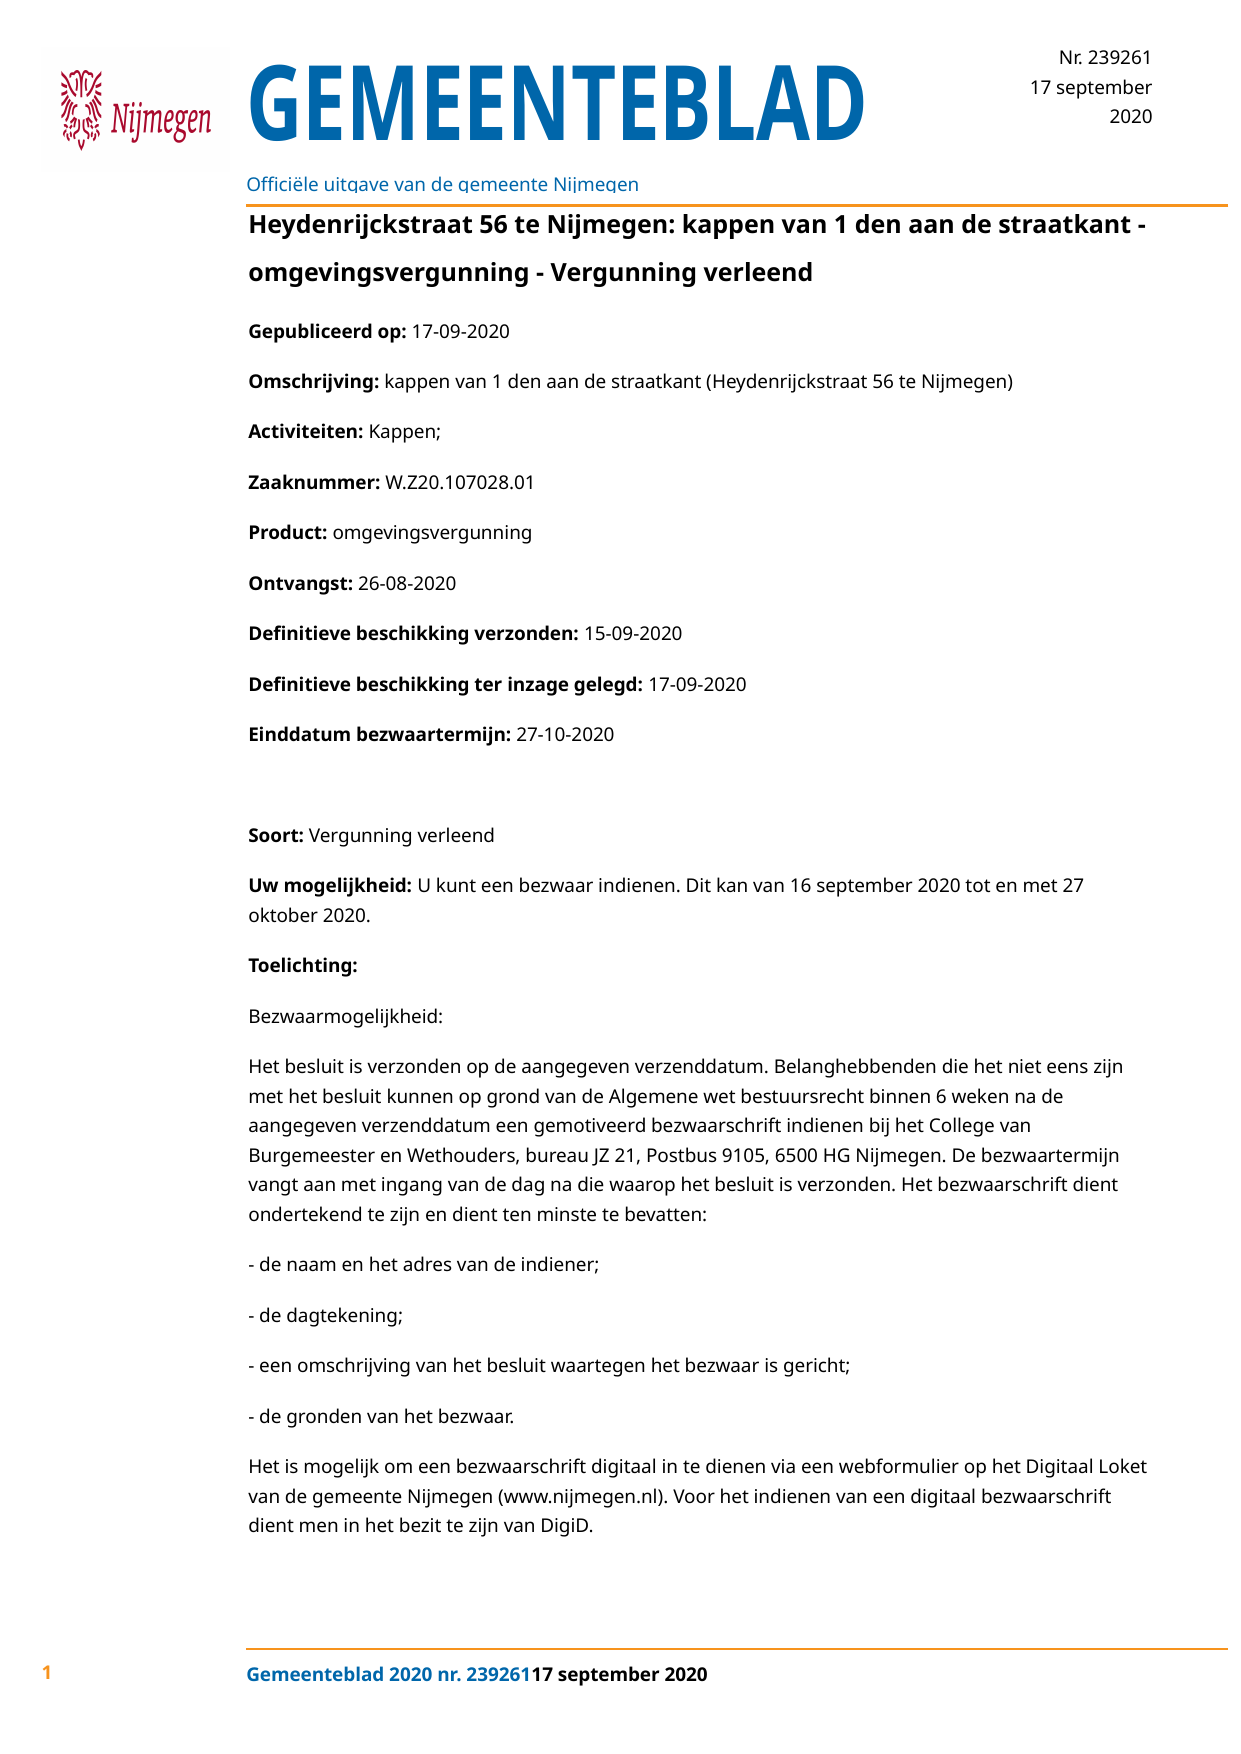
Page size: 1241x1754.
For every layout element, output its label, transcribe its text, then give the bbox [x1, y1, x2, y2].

text Soort: Vergunning verleend [248, 822, 1152, 848]
text Het besluit is verzonden op de aangegeven verzenddatum. Belanghebbenden die het niet eens zijn met het besluit kunnen op grond van de Algemene wet bestuursrecht binnen 6 weken na de aangegeven verzenddatum een gemotiveerd bezwaarschrift indienen bij het College van Burgemeester en Wethouders, bureau JZ 21, Postbus 9105, 6500 HG Nijmegen. De bezwaartermijn vangt aan met ingang van de dag na die waarop het besluit is verzonden. Het bezwaarschrift dient ondertekend te zijn en dient ten minste te bevatten: [248, 1053, 1152, 1227]
picture [41, 47, 231, 172]
text Gepubliceerd op: 17-09-2020 [248, 318, 1152, 344]
text - de gronden van het bezwaar. [248, 1403, 1152, 1429]
text Het is mogelijk om een bezwaarschrift digitaal in te dienen via een webformulier op het Digitaal Loket van de gemeente Nijmegen (www.nijmegen.nl). Voor het indienen van een digitaal bezwaarschrift dient men in het bezit te zijn van DigiD. [248, 1453, 1152, 1538]
text - de dagtekening; [248, 1302, 1152, 1328]
text Bezwaarmogelijkheid: [248, 1003, 1152, 1029]
text Toelichting: [248, 952, 1152, 978]
text Zaaknummer: W.Z20.107028.01 [248, 469, 1152, 495]
text Heydenrijckstraat 56 te Nijmegen: kappen van 1 den aan de straatkant - omgevingsvergunning - Vergunning verleend [248, 207, 1152, 288]
text Definitieve beschikking verzonden: 15-09-2020 [248, 620, 1152, 646]
text Einddatum bezwaartermijn: 27-10-2020 [248, 721, 1152, 747]
text Uw mogelijkheid: U kunt een bezwaar indienen. Dit kan van 16 september 2020 tot en met 27 oktober 2020. [248, 872, 1152, 928]
text - de naam en het adres van de indiener; [248, 1252, 1152, 1277]
text Activiteiten: Kappen; [248, 419, 1152, 444]
text Definitieve beschikking ter inzage gelegd: 17-09-2020 [248, 671, 1152, 697]
text Product: omgevingsvergunning [248, 519, 1152, 545]
text - een omschrijving van het besluit waartegen het bezwaar is gericht; [248, 1352, 1152, 1378]
text Ontvangst: 26-08-2020 [248, 570, 1152, 596]
text Omschrijving: kappen van 1 den aan de straatkant (Heydenrijckstraat 56 te Nijmegen) [248, 368, 1152, 394]
